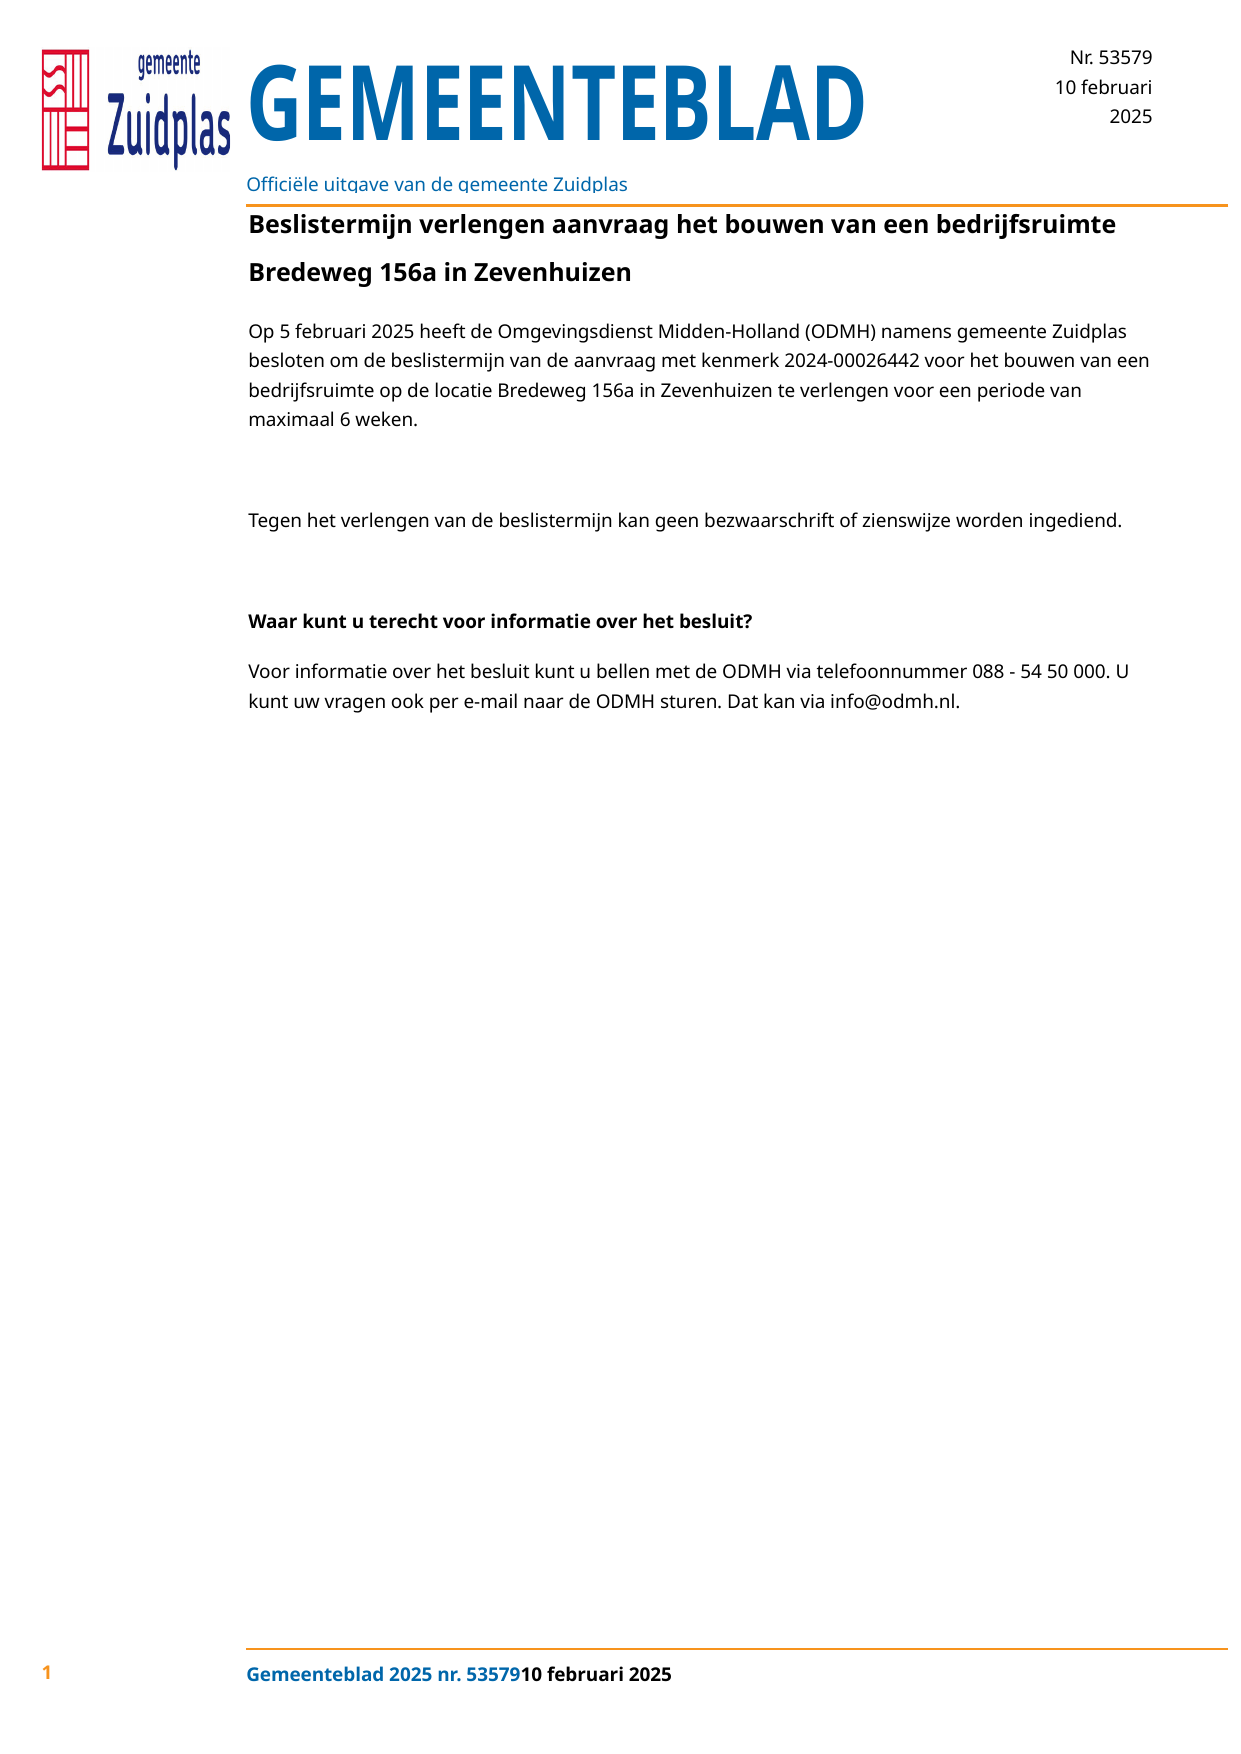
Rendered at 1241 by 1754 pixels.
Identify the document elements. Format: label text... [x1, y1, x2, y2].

text Voor informatie over het besluit kunt u bellen met de ODMH via telefoonnummer 088 - 54 50 000. U kunt uw vragen ook per e-mail naar de ODMH sturen. Dat kan via info@odmh.nl. [248, 659, 1152, 714]
text Beslistermijn verlengen aanvraag het bouwen van een bedrijfsruimte Bredeweg 156a in Zevenhuizen [248, 207, 1152, 288]
picture [41, 47, 231, 172]
text Op 5 februari 2025 heeft de Omgevingsdienst Midden-Holland (ODMH) namens gemeente Zuidplas besloten om de beslistermijn van de aanvraag met kenmerk 2024-00026442 voor het bouwen van een bedrijfsruimte op de locatie Bredeweg 156a in Zevenhuizen te verlengen voor een periode van maximaal 6 weken. [248, 318, 1152, 432]
text Tegen het verlengen van de beslistermijn kan geen bezwaarschrift of zienswijze worden ingediend. [248, 507, 1152, 533]
text Waar kunt u terecht voor informatie over het besluit? [248, 608, 1152, 634]
